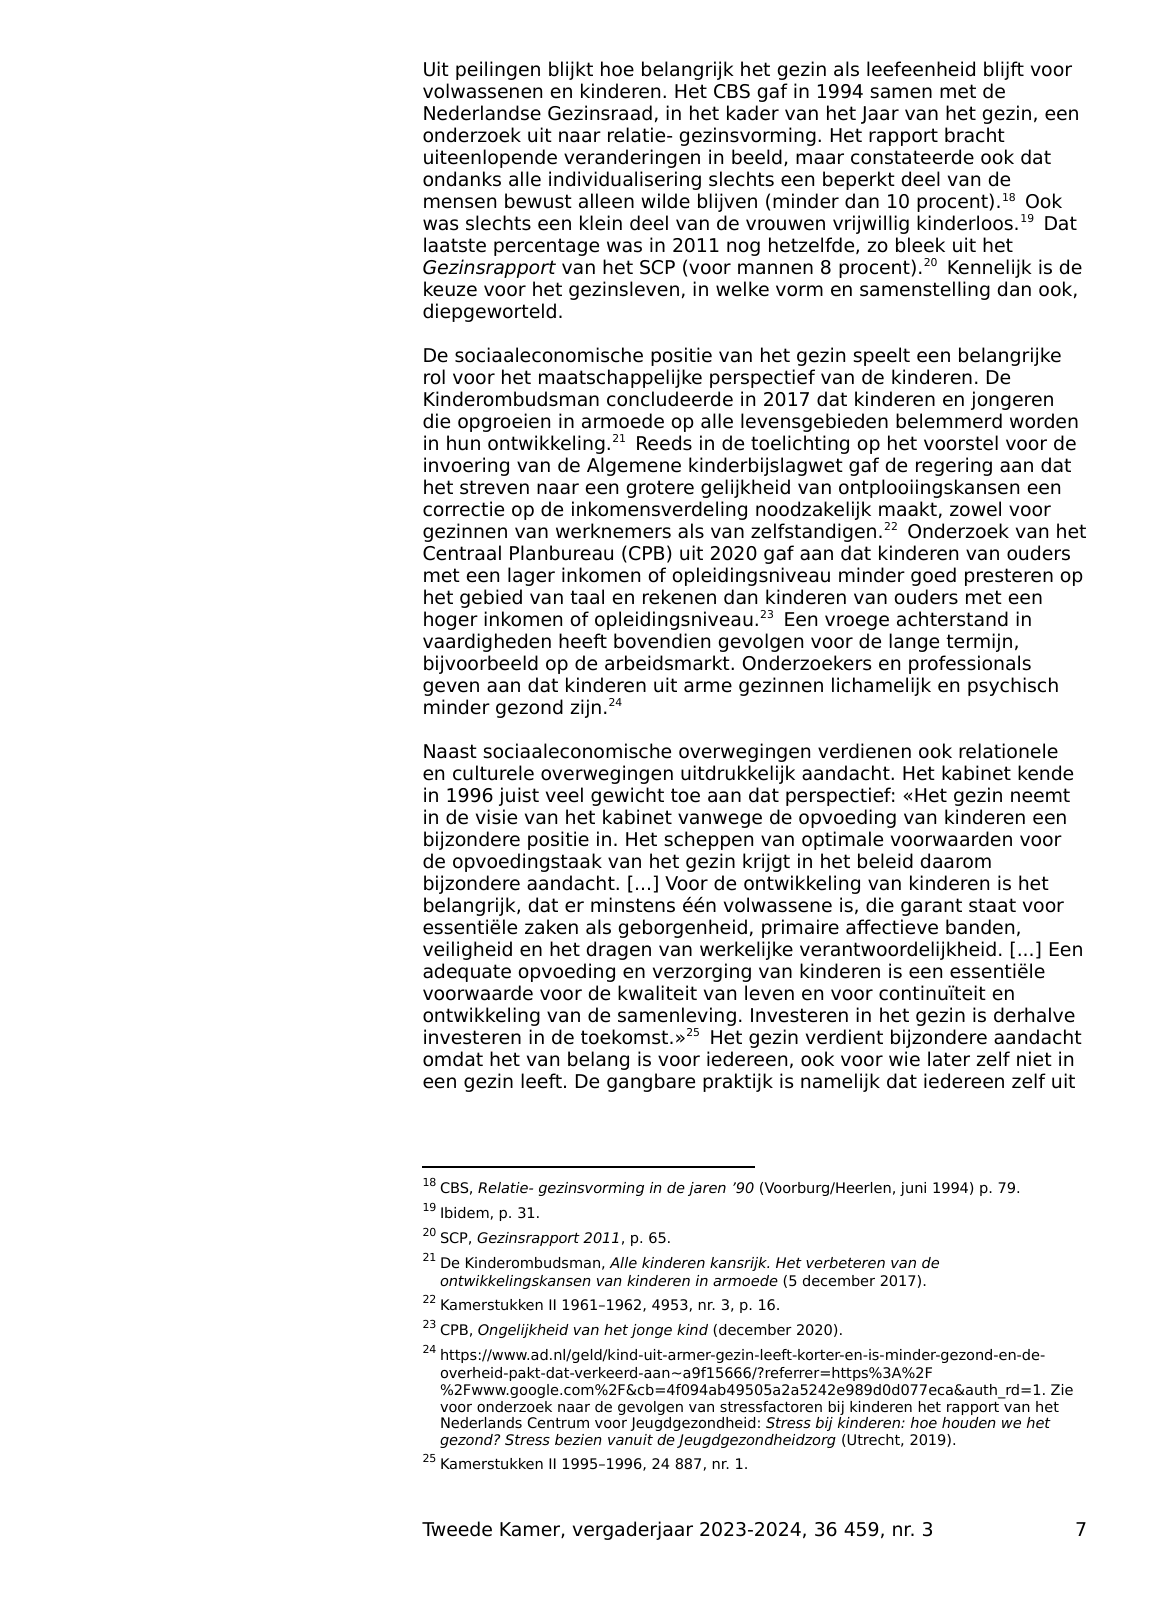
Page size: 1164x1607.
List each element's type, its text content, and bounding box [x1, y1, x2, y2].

text Kamerstukken II 1995–1996, 24 887, nr. 1. [422, 1452, 1087, 1474]
text Naast sociaaleconomische overwegingen verdienen ook relationele en culturele overwegingen uitdrukkelijk aandacht. Het kabinet kende in 1996 juist veel gewicht toe aan dat perspectief: «Het gezin neemt in de visie van het kabinet vanwege de opvoeding van kinderen een bijzondere positie in. Het scheppen van optimale voorwaarden voor de opvoedingstaak van het gezin krijgt in het beleid daarom bijzondere aandacht. [...] Voor de ontwikkeling van kinderen is het belangrijk, dat er minstens één volwassene is, die garant staat voor essentiële zaken als geborgenheid, primaire affectieve banden, veiligheid en het dragen van werkelijke verantwoordelijkheid. [...] Een adequate opvoeding en verzorging van kinderen is een essentiële voorwaarde voor de kwaliteit van leven en voor continuïteit en ontwikkeling van de samenleving. Investeren in het gezin is derhalve investeren in de toekomst.» Het gezin verdient bijzondere aandacht omdat het van belang is voor iedereen, ook voor wie later zelf niet in een gezin leeft. De gangbare praktijk is namelijk dat iedereen zelf uit [422, 741, 1087, 1092]
text De sociaaleconomische positie van het gezin speelt een belangrijke rol voor het maatschappelijke perspectief van de kinderen. De Kinderombudsman concludeerde in 2017 dat kinderen en jongeren die opgroeien in armoede op alle levensgebieden belemmerd worden in hun ontwikkeling. Reeds in de toelichting op het voorstel voor de invoering van de Algemene kinderbijslagwet gaf de regering aan dat het streven naar een grotere gelijkheid van ontplooiingskansen een correctie op de inkomensverdeling noodzakelijk maakt, zowel voor gezinnen van werknemers als van zelfstandigen. Onderzoek van het Centraal Planbureau (CPB) uit 2020 gaf aan dat kinderen van ouders met een lager inkomen of opleidingsniveau minder goed presteren op het gebied van taal en rekenen dan kinderen van ouders met een hoger inkomen of opleidingsniveau. Een vroege achterstand in vaardigheden heeft bovendien gevolgen voor de lange termijn, bijvoorbeeld op de arbeidsmarkt. Onderzoekers en professionals geven aan dat kinderen uit arme gezinnen lichamelijk en psychisch minder gezond zijn. [422, 345, 1087, 719]
text Ibidem, p. 31. [422, 1201, 1087, 1223]
text CPB, Ongelijkheid van het jonge kind (december 2020). [422, 1318, 1087, 1340]
text SCP, Gezinsrapport 2011, p. 65. [422, 1226, 1087, 1248]
text De Kinderombudsman, Alle kinderen kansrijk. Het verbeteren van de ontwikkelingskansen van kinderen in armoede (5 december 2017). [422, 1251, 1087, 1290]
text Kamerstukken II 1961–1962, 4953, nr. 3, p. 16. [422, 1293, 1087, 1315]
text https://www.ad.nl/geld/kind-uit-armer-gezin-leeft-korter-en-is-minder-gezond-en-de-overheid-pakt-dat-verkeerd-aan~a9f15666/?referrer=https%3A%2F%2Fwww.google.com%2F&cb=4f094ab49505a2a5242e989d0d077eca&auth_rd=1. Zie voor onderzoek naar de gevolgen van stressfactoren bij kinderen het rapport van het Nederlands Centrum voor Jeugdgezondheid: Stress bij kinderen: hoe houden we het gezond? Stress bezien vanuit de Jeugdgezondheidzorg (Utrecht, 2019). [422, 1343, 1087, 1449]
text Uit peilingen blijkt hoe belangrijk het gezin als leefeenheid blijft voor volwassenen en kinderen. Het CBS gaf in 1994 samen met de Nederlandse Gezinsraad, in het kader van het Jaar van het gezin, een onderzoek uit naar relatie- gezinsvorming. Het rapport bracht uiteenlopende veranderingen in beeld, maar constateerde ook dat ondanks alle individualisering slechts een beperkt deel van de mensen bewust alleen wilde blijven (minder dan 10 procent). Ook was slechts een klein deel van de vrouwen vrijwillig kinderloos. Dat laatste percentage was in 2011 nog hetzelfde, zo bleek uit het Gezinsrapport van het SCP (voor mannen 8 procent). Kennelijk is de keuze voor het gezinsleven, in welke vorm en samenstelling dan ook, diepgeworteld. [422, 59, 1087, 323]
text CBS, Relatie- gezinsvorming in de jaren ’90 (Voorburg/Heerlen, juni 1994) p. 79. [422, 1176, 1087, 1198]
